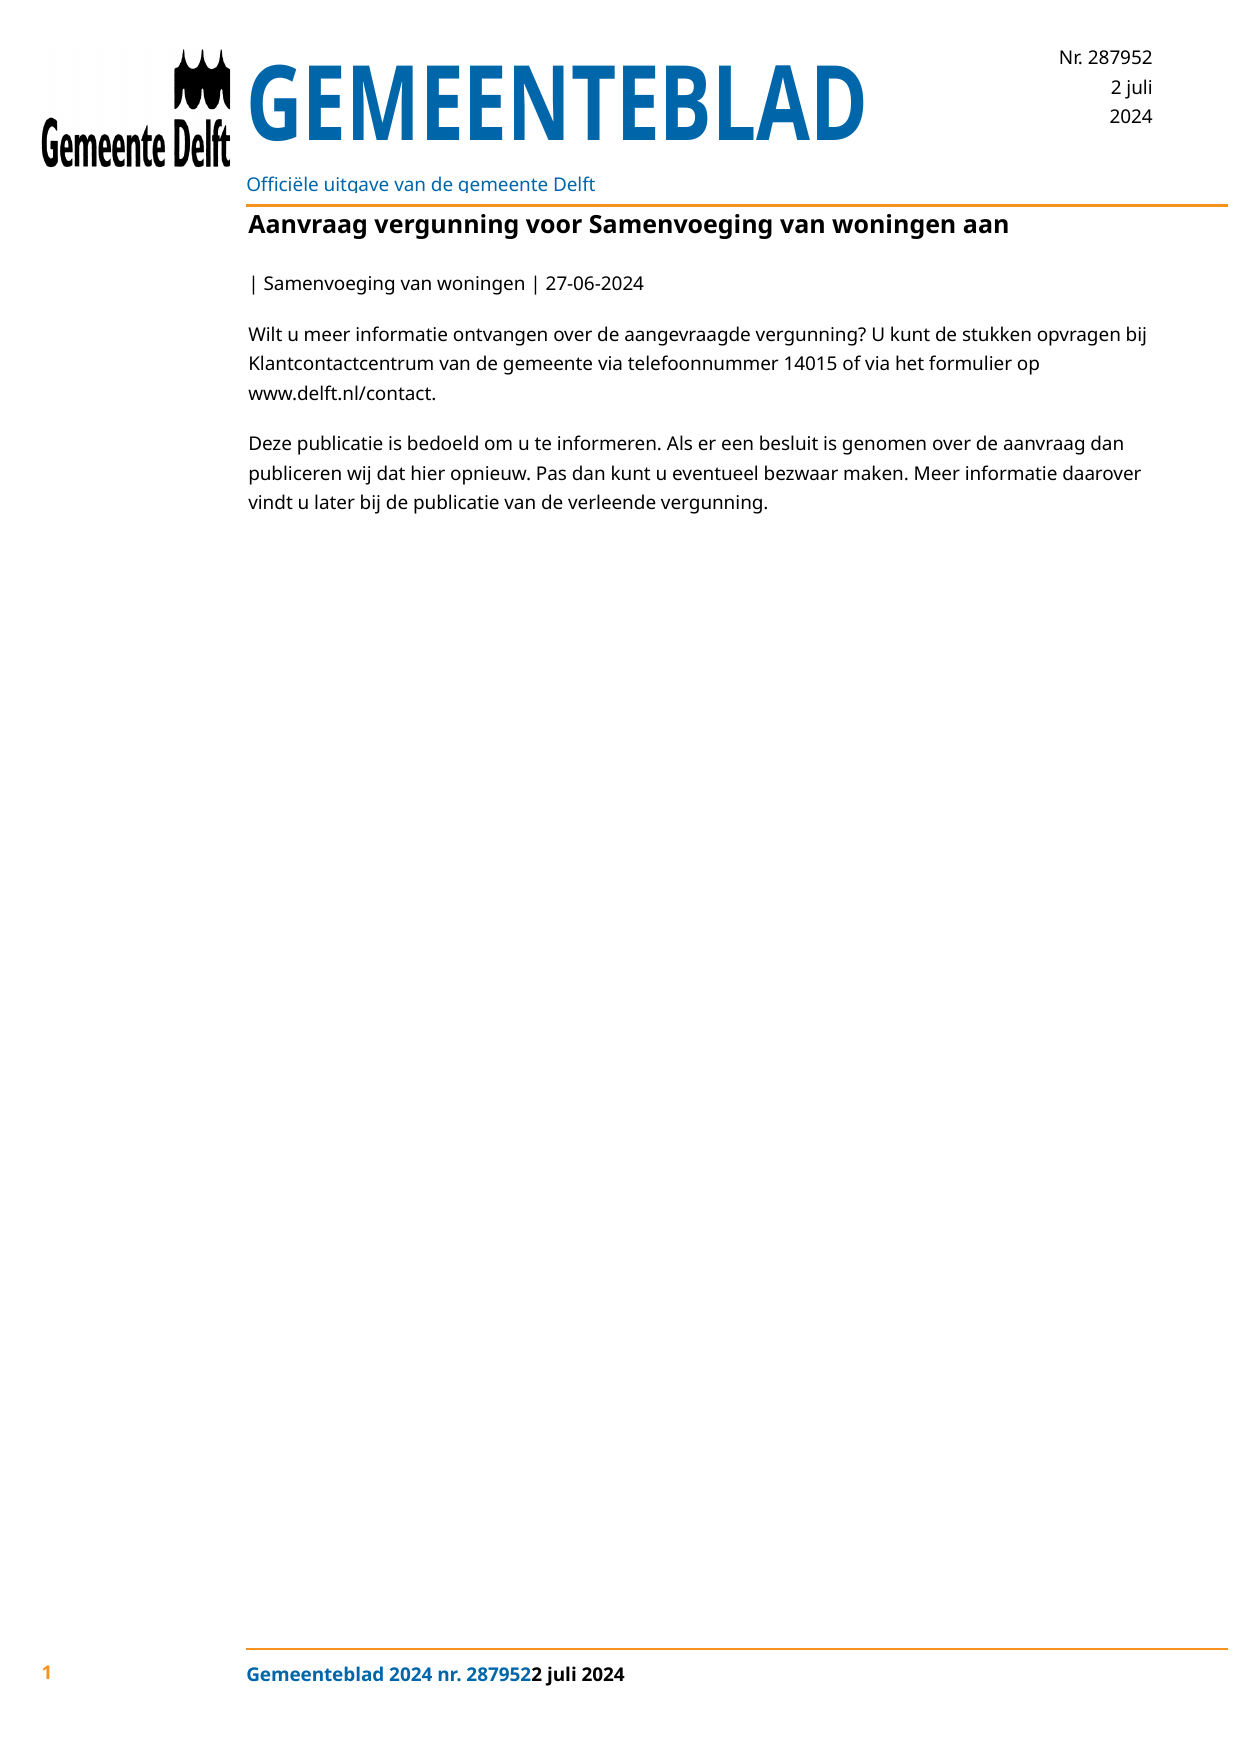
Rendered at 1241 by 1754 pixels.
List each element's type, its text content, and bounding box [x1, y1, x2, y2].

text Deze publicatie is bedoeld om u te informeren. Als er een besluit is genomen over de aanvraag dan publiceren wij dat hier opnieuw. Pas dan kunt u eventueel bezwaar maken. Meer informatie daarover vindt u later bij de publicatie van de verleende vergunning. [248, 430, 1152, 515]
text Wilt u meer informatie ontvangen over de aangevraagde vergunning? U kunt de stukken opvragen bij Klantcontactcentrum van de gemeente via telefoonnummer 14015 of via het formulier op www.delft.nl/contact. [248, 321, 1152, 406]
picture [41, 47, 231, 172]
text | Samenvoeging van woningen | 27-06-2024 [248, 270, 1152, 296]
text Aanvraag vergunning voor Samenvoeging van woningen aan [248, 207, 1152, 241]
